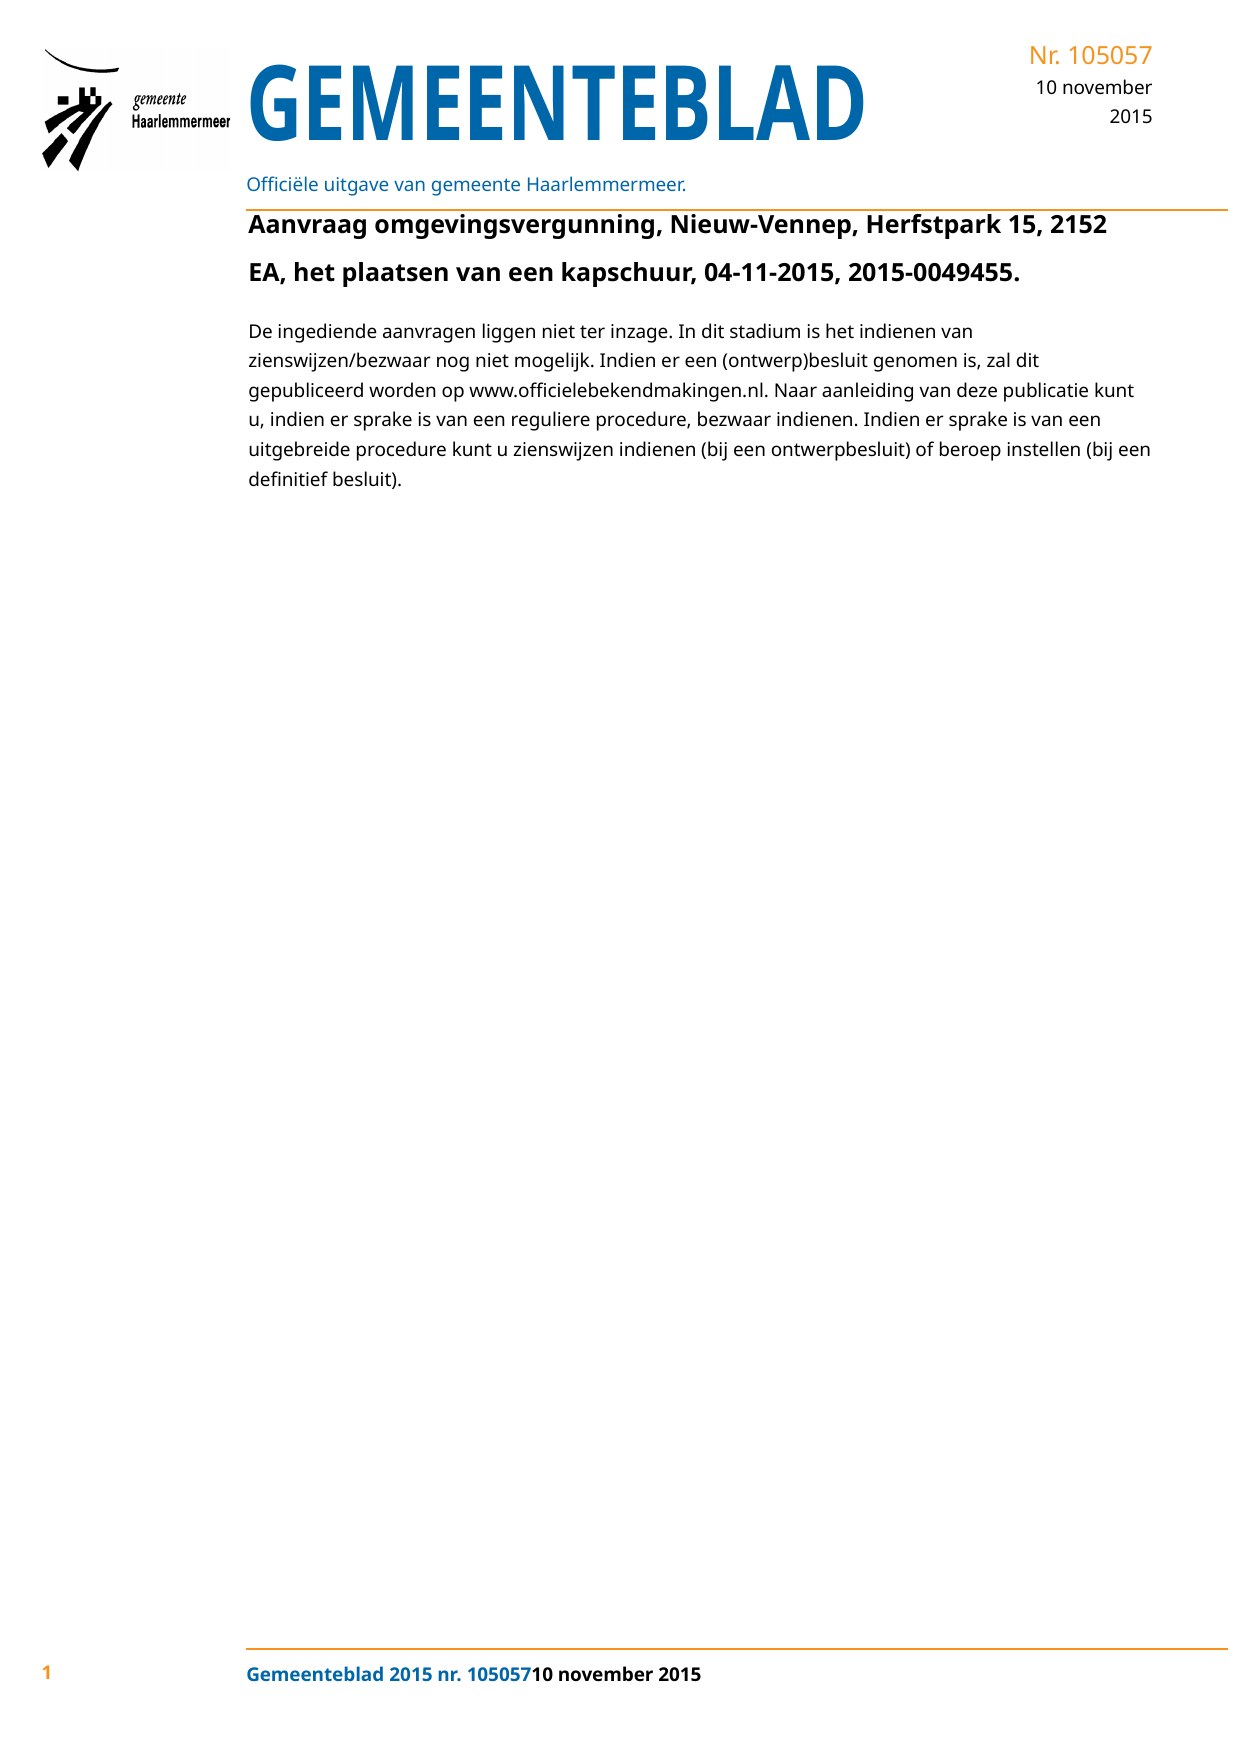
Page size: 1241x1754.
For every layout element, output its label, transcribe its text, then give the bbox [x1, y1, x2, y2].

text Aanvraag omgevingsvergunning, Nieuw-Vennep, Herfstpark 15, 2152 EA, het plaatsen van een kapschuur, 04-11-2015, 2015-0049455. [248, 211, 1152, 288]
text De ingediende aanvragen liggen niet ter inzage. In dit stadium is het indienen van zienswijzen/bezwaar nog niet mogelijk. Indien er een (ontwerp)besluit genomen is, zal dit gepubliceerd worden op www.officielebekendmakingen.nl. Naar aanleiding van deze publicatie kunt u, indien er sprake is van een reguliere procedure, bezwaar indienen. Indien er sprake is van een uitgebreide procedure kunt u zienswijzen indienen (bij een ontwerpbesluit) of beroep instellen (bij een definitief besluit). [248, 318, 1152, 492]
picture [41, 47, 231, 172]
